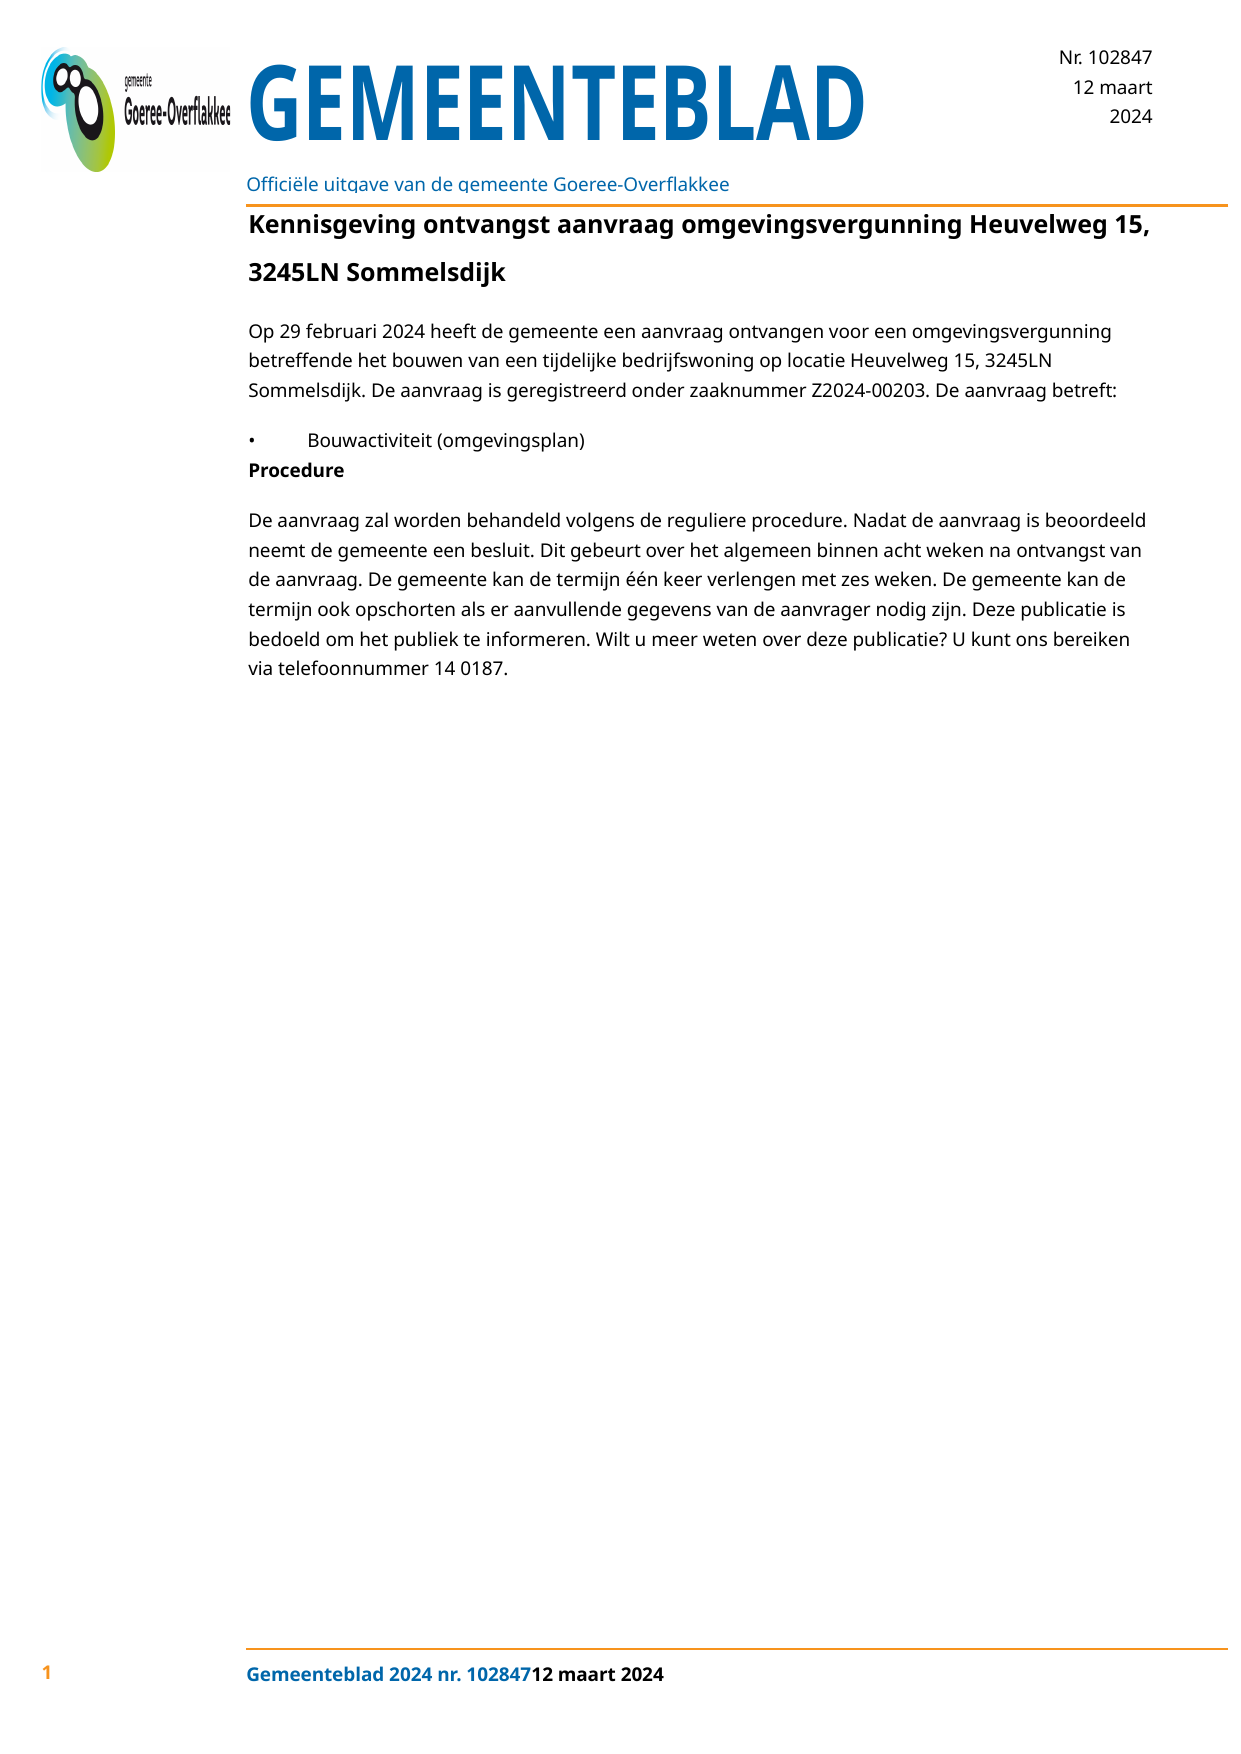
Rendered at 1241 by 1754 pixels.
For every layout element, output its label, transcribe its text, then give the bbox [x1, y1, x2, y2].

text De aanvraag zal worden behandeld volgens de reguliere procedure. Nadat de aanvraag is beoordeeld neemt de gemeente een besluit. Dit gebeurt over het algemeen binnen acht weken na ontvangst van de aanvraag. De gemeente kan de termijn één keer verlengen met zes weken. De gemeente kan de termijn ook opschorten als er aanvullende gegevens van de aanvrager nodig zijn. Deze publicatie is bedoeld om het publiek te informeren. Wilt u meer weten over deze publicatie? U kunt ons bereiken via telefoonnummer 14 0187. [248, 507, 1152, 681]
text Kennisgeving ontvangst aanvraag omgevingsvergunning Heuvelweg 15, 3245LN Sommelsdijk [248, 207, 1152, 288]
picture [41, 47, 231, 172]
text Procedure [248, 457, 1152, 483]
text Op 29 februari 2024 heeft de gemeente een aanvraag ontvangen voor een omgevingsvergunning betreffende het bouwen van een tijdelijke bedrijfswoning op locatie Heuvelweg 15, 3245LN Sommelsdijk. De aanvraag is geregistreerd onder zaaknummer Z2024-00203. De aanvraag betreft: [248, 318, 1152, 403]
list Bouwactiviteit (omgevingsplan) [248, 427, 1152, 453]
